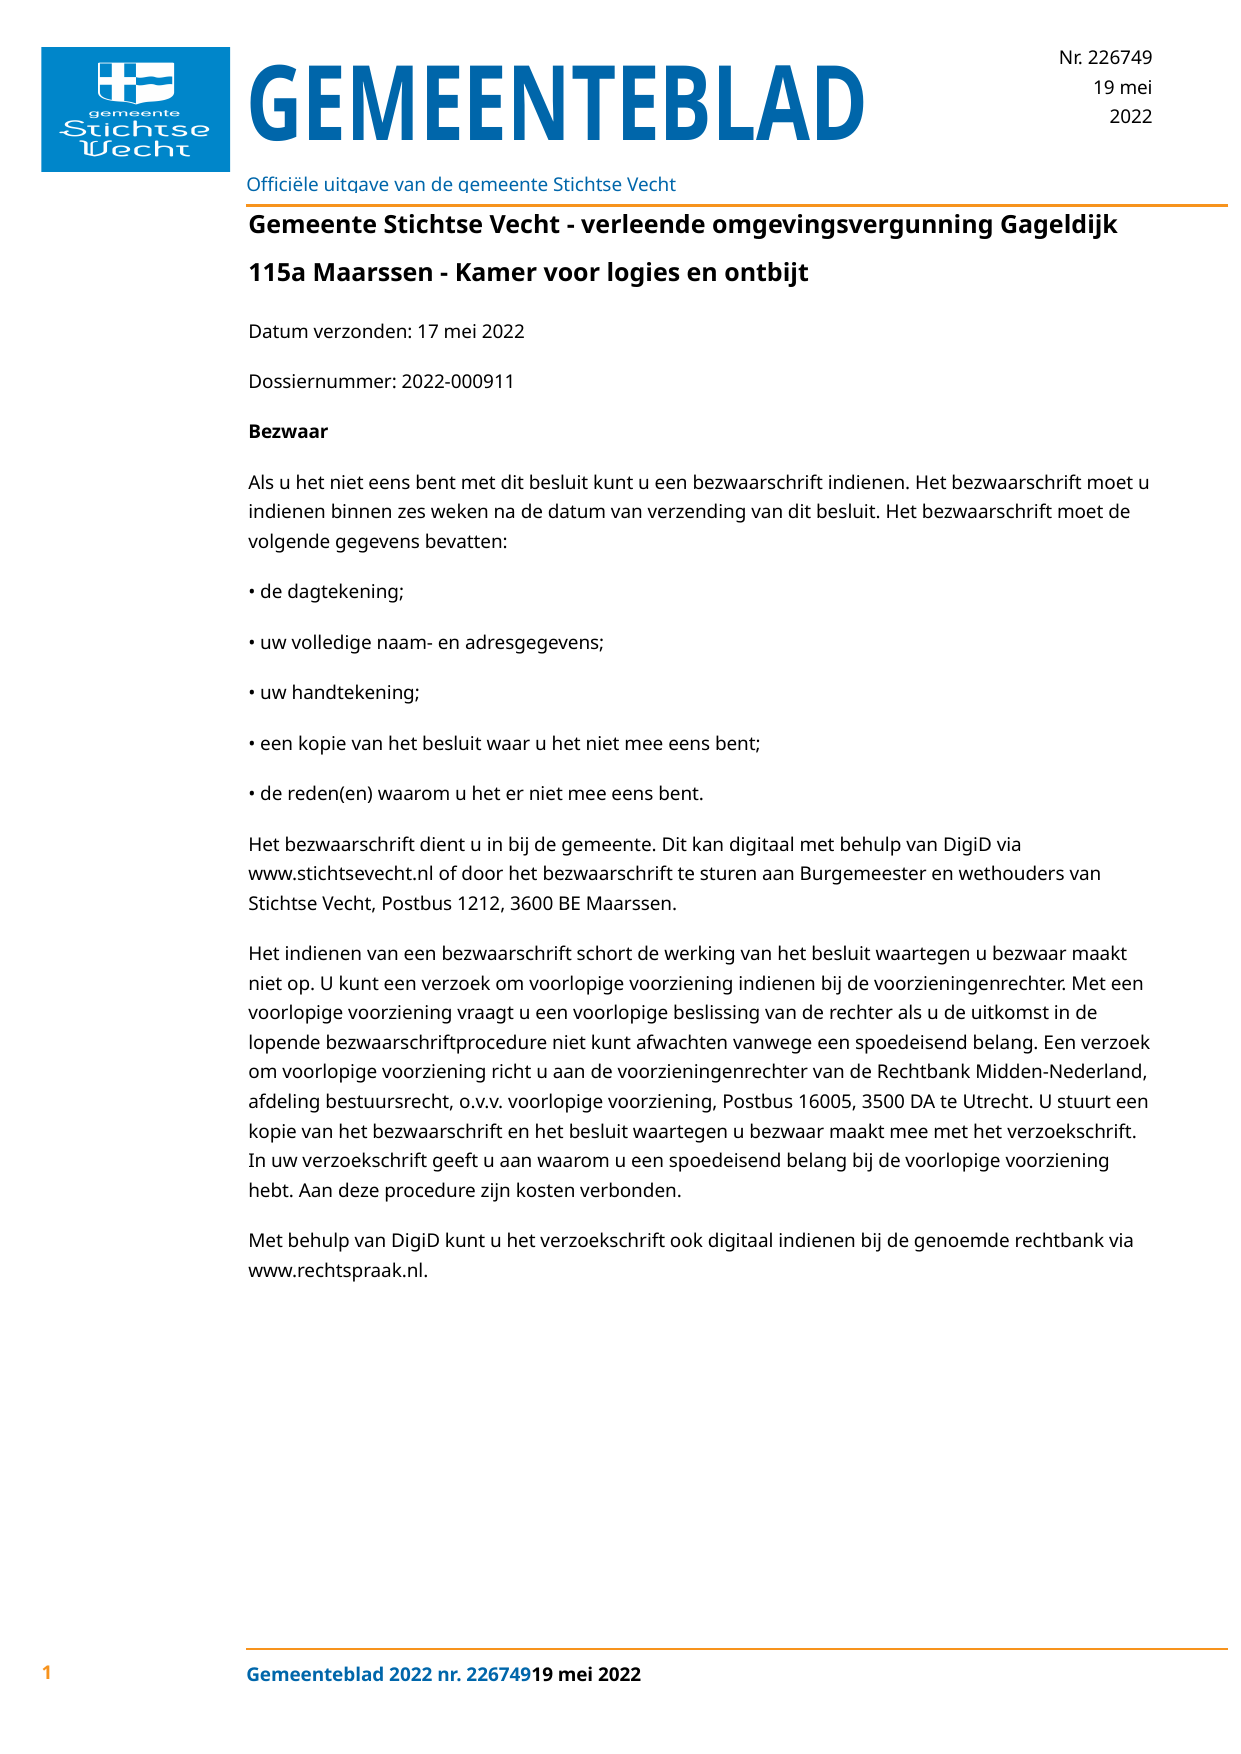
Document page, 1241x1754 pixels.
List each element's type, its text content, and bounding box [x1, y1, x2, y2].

text • uw volledige naam- en adresgegevens; [248, 629, 1152, 655]
text • de reden(en) waarom u het er niet mee eens bent. [248, 780, 1152, 806]
text Datum verzonden: 17 mei 2022 [248, 318, 1152, 344]
picture [137, 63, 174, 103]
text Het bezwaarschrift dient u in bij de gemeente. Dit kan digitaal met behulp van DigiD via www.stichtsevecht.nl of door het bezwaarschrift te sturen aan Burgemeester en wethouders van Stichtse Vecht, Postbus 1212, 3600 BE Maarssen. [248, 831, 1152, 916]
picture [99, 63, 135, 101]
text • een kopie van het besluit waar u het niet mee eens bent; [248, 730, 1152, 756]
text Als u het niet eens bent met dit besluit kunt u een bezwaarschrift indienen. Het bezwaarschrift moet u indienen binnen zes weken na de datum van verzending van dit besluit. Het bezwaarschrift moet de volgende gegevens bevatten: [248, 469, 1152, 554]
text • uw handtekening; [248, 679, 1152, 705]
text Dossiernummer: 2022-000911 [248, 368, 1152, 394]
text Gemeente Stichtse Vecht - verleende omgevingsvergunning Gageldijk 115a Maarssen - Kamer voor logies en ontbijt [248, 207, 1152, 288]
text • de dagtekening; [248, 579, 1152, 604]
text Bezwaar [248, 419, 1152, 444]
text Het indienen van een bezwaarschrift schort de werking van het besluit waartegen u bezwaar maakt niet op. U kunt een verzoek om voorlopige voorziening indienen bij de voorzieningenrechter. Met een voorlopige voorziening vraagt u een voorlopige beslissing van de rechter als u de uitkomst in de lopende bezwaarschriftprocedure niet kunt afwachten vanwege een spoedeisend belang. Een verzoek om voorlopige voorziening richt u aan de voorzieningenrechter van de Rechtbank Midden-Nederland, afdeling bestuursrecht, o.v.v. voorlopige voorziening, Postbus 16005, 3500 DA te Utrecht. U stuurt een kopie van het bezwaarschrift en het besluit waartegen u bezwaar maakt mee met het verzoekschrift. In uw verzoekschrift geeft u aan waarom u een spoedeisend belang bij de voorlopige voorziening hebt. Aan deze procedure zijn kosten verbonden. [248, 940, 1152, 1203]
text Met behulp van DigiD kunt u het verzoekschrift ook digitaal indienen bij de genoemde rechtbank via www.rechtspraak.nl. [248, 1227, 1152, 1283]
